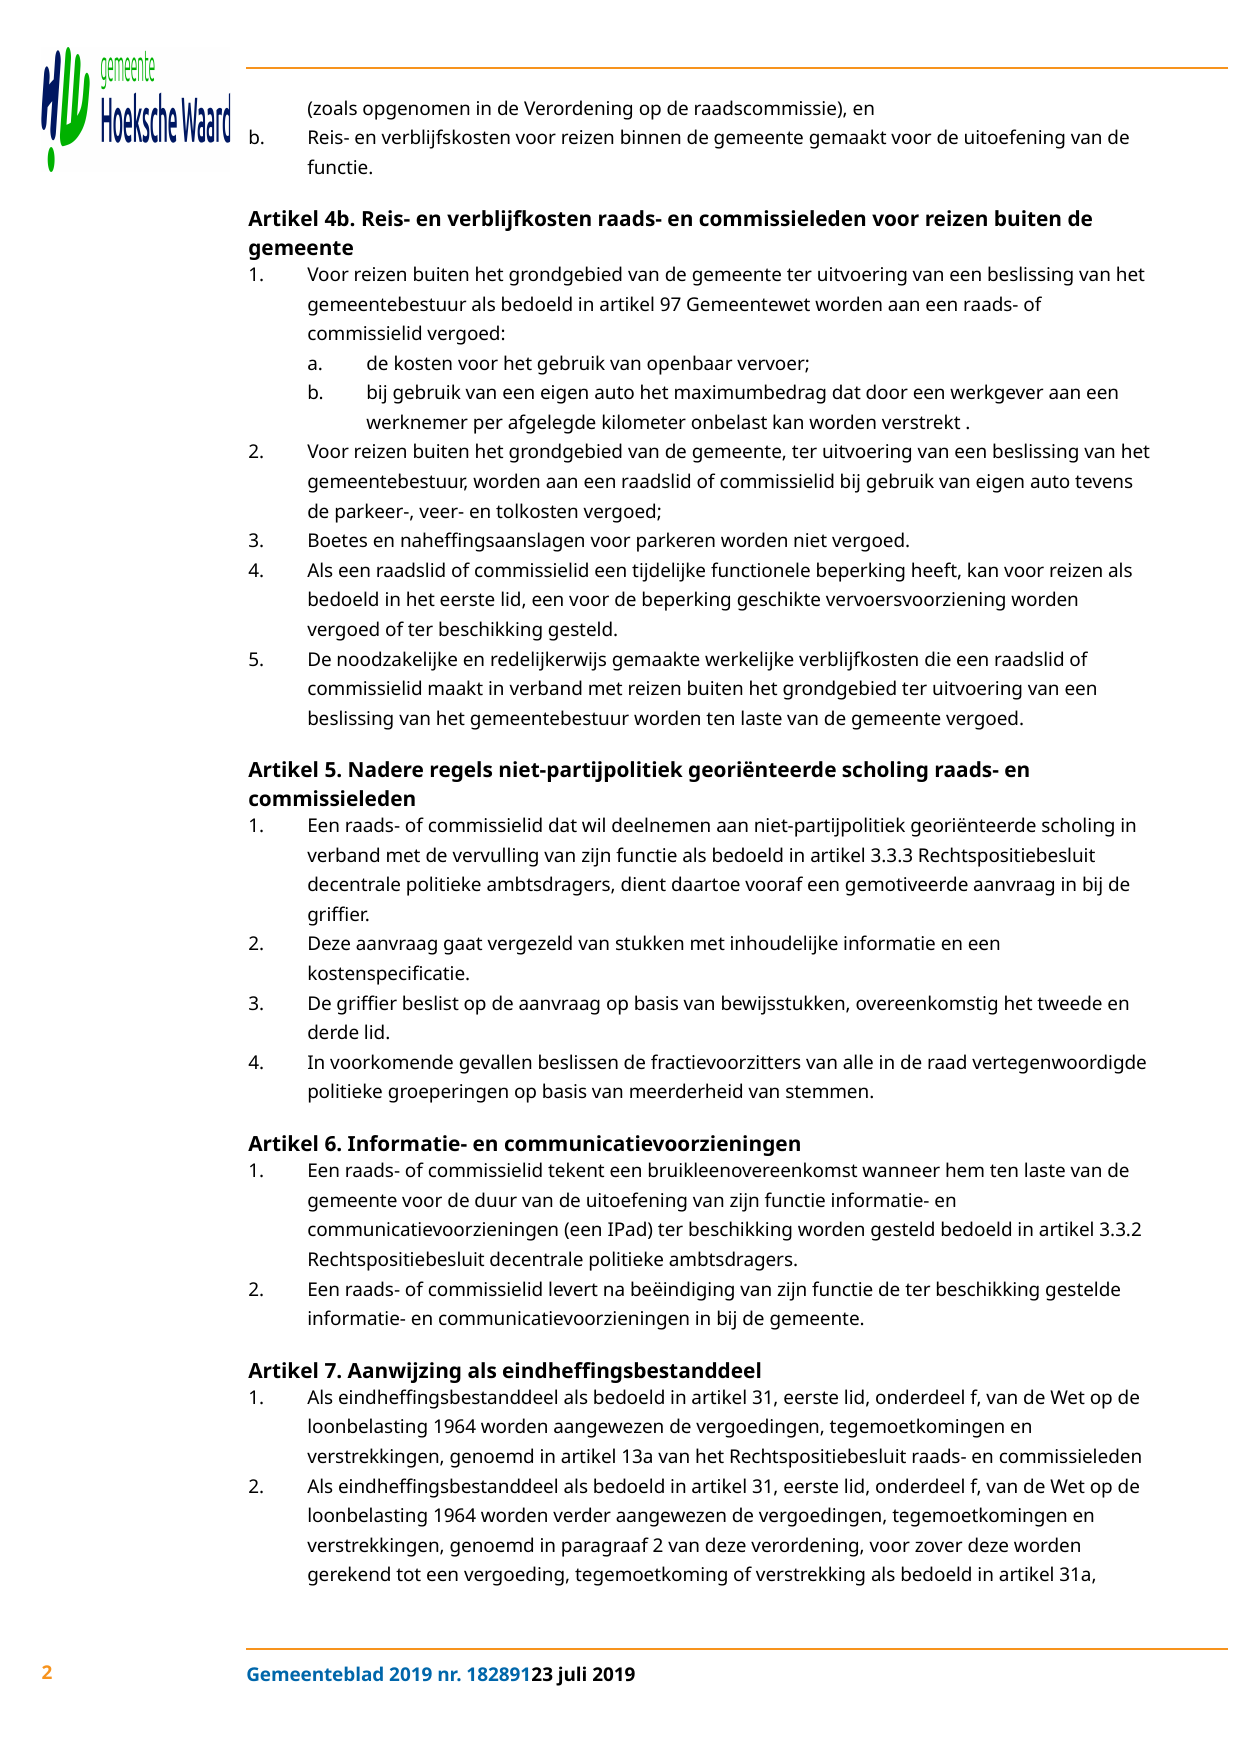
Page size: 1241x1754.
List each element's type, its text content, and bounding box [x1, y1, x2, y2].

list de kosten voor het gebruik van openbaar vervoer; [307, 350, 1152, 376]
list Als een raadslid of commissielid een tijdelijke functionele beperking heeft, kan voor reizen als bedoeld in het eerste lid, een voor de beperking geschikte vervoersvoorziening worden vergoed of ter beschikking gesteld. [248, 557, 1152, 642]
list In voorkomende gevallen beslissen de fractievoorzitters van alle in de raad vertegenwoordigde politieke groeperingen op basis van meerderheid van stemmen. [248, 1049, 1152, 1104]
list Boetes en naheffingsaanslagen voor parkeren worden niet vergoed. [248, 527, 1152, 553]
text Artikel 4b. Reis- en verblijfkosten raads- en commissieleden voor reizen buiten de gemeente [248, 204, 1152, 261]
text Artikel 6. Informatie- en communicatievoorzieningen [248, 1129, 1152, 1157]
list Een raads- of commissielid tekent een bruikleenovereenkomst wanneer hem ten laste van de gemeente voor de duur van de uitoefening van zijn functie informatie- en communicatievoorzieningen (een IPad) ter beschikking worden gesteld bedoeld in artikel 3.3.2 Rechtspositiebesluit decentrale politieke ambtsdragers. [248, 1157, 1152, 1272]
list Een raads- of commissielid dat wil deelnemen aan niet-partijpolitiek georiënteerde scholing in verband met de vervulling van zijn functie als bedoeld in artikel 3.3.3 Rechtspositiebesluit decentrale politieke ambtsdragers, dient daartoe vooraf een gemotiveerde aanvraag in bij de griffier. [248, 812, 1152, 927]
text Artikel 5. Nadere regels niet-partijpolitiek georiënteerde scholing raads- en commissieleden [248, 755, 1152, 812]
picture [41, 47, 231, 172]
list Als eindheffingsbestanddeel als bedoeld in artikel 31, eerste lid, onderdeel f, van de Wet op de loonbelasting 1964 worden aangewezen de vergoedingen, tegemoetkomingen en verstrekkingen, genoemd in artikel 13a van het Rechtspositiebesluit raads- en commissieleden [248, 1384, 1152, 1469]
list bij gebruik van een eigen auto het maximumbedrag dat door een werkgever aan een werknemer per afgelegde kilometer onbelast kan worden verstrekt . [307, 379, 1152, 435]
list Voor reizen buiten het grondgebied van de gemeente ter uitvoering van een beslissing van het gemeentebestuur als bedoeld in artikel 97 Gemeentewet worden aan een raads- of commissielid vergoed: [248, 261, 1152, 346]
list De griffier beslist op de aanvraag op basis van bewijsstukken, overeenkomstig het tweede en derde lid. [248, 990, 1152, 1045]
list Een raads- of commissielid levert na beëindiging van zijn functie de ter beschikking gestelde informatie- en communicatievoorzieningen in bij de gemeente. [248, 1276, 1152, 1331]
text Artikel 7. Aanwijzing als eindheffingsbestanddeel [248, 1356, 1152, 1384]
list Deze aanvraag gaat vergezeld van stukken met inhoudelijke informatie en een kostenspecificatie. [248, 931, 1152, 986]
list Voor reizen buiten het grondgebied van de gemeente, ter uitvoering van een beslissing van het gemeentebestuur, worden aan een raadslid of commissielid bij gebruik van eigen auto tevens de parkeer-, veer- en tolkosten vergoed; [248, 439, 1152, 524]
list (zoals opgenomen in de Verordening op de raadscommissie), en [248, 95, 1152, 121]
list Als eindheffingsbestanddeel als bedoeld in artikel 31, eerste lid, onderdeel f, van de Wet op de loonbelasting 1964 worden verder aangewezen de vergoedingen, tegemoetkomingen en verstrekkingen, genoemd in paragraaf 2 van deze verordening, voor zover deze worden gerekend tot een vergoeding, tegemoetkoming of verstrekking als bedoeld in artikel 31a, [248, 1473, 1152, 1587]
list Reis- en verblijfskosten voor reizen binnen de gemeente gemaakt voor de uitoefening van de functie. [248, 124, 1152, 180]
list De noodzakelijke en redelijkerwijs gemaakte werkelijke verblijfkosten die een raadslid of commissielid maakt in verband met reizen buiten het grondgebied ter uitvoering van een beslissing van het gemeentebestuur worden ten laste van de gemeente vergoed. [248, 646, 1152, 731]
